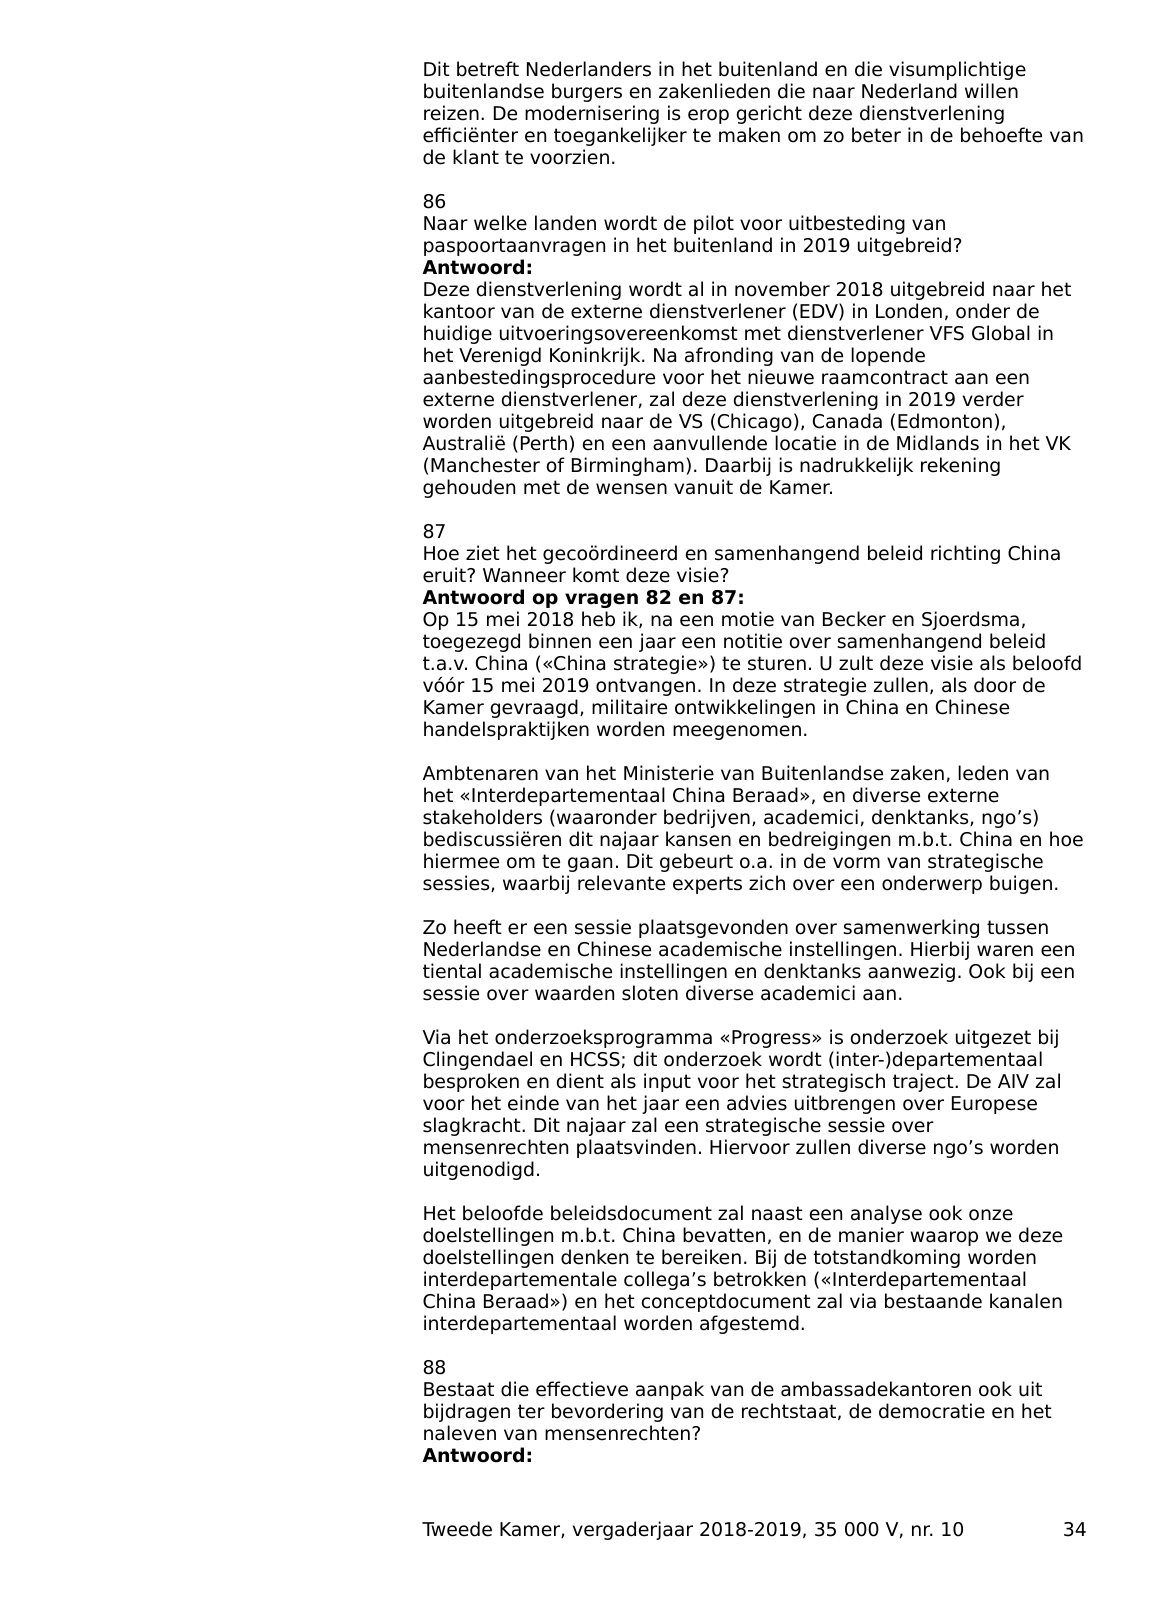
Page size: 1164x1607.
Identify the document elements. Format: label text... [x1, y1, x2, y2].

text Hoe ziet het gecoördineerd en samenhangend beleid richting China eruit? Wanneer komt deze visie? [422, 543, 1087, 587]
text Zo heeft er een sessie plaatsgevonden over samenwerking tussen Nederlandse en Chinese academische instellingen. Hierbij waren een tiental academische instellingen en denktanks aanwezig. Ook bij een sessie over waarden sloten diverse academici aan. [422, 917, 1087, 1005]
text Antwoord: [422, 257, 1087, 279]
text 87 [422, 521, 1087, 543]
text Via het onderzoeksprogramma «Progress» is onderzoek uitgezet bij Clingendael en HCSS; dit onderzoek wordt (inter-)departementaal besproken en dient als input voor het strategisch traject. De AIV zal voor het einde van het jaar een advies uitbrengen over Europese slagkracht. Dit najaar zal een strategische sessie over mensenrechten plaatsvinden. Hiervoor zullen diverse ngo’s worden uitgenodigd. [422, 1027, 1087, 1181]
text Op 15 mei 2018 heb ik, na een motie van Becker en Sjoerdsma, toegezegd binnen een jaar een notitie over samenhangend beleid t.a.v. China («China strategie») te sturen. U zult deze visie als beloofd vóór 15 mei 2019 ontvangen. In deze strategie zullen, als door de Kamer gevraagd, militaire ontwikkelingen in China en Chinese handelspraktijken worden meegenomen. [422, 609, 1087, 741]
text Antwoord: [422, 1445, 1087, 1467]
text Deze dienstverlening wordt al in november 2018 uitgebreid naar het kantoor van de externe dienstverlener (EDV) in Londen, onder de huidige uitvoeringsovereenkomst met dienstverlener VFS Global in het Verenigd Koninkrijk. Na afronding van de lopende aanbestedingsprocedure voor het nieuwe raamcontract aan een externe dienstverlener, zal deze dienstverlening in 2019 verder worden uitgebreid naar de VS (Chicago), Canada (Edmonton), Australië (Perth) en een aanvullende locatie in de Midlands in het VK (Manchester of Birmingham). Daarbij is nadrukkelijk rekening gehouden met de wensen vanuit de Kamer. [422, 279, 1087, 499]
text 86 [422, 191, 1087, 213]
text Het beloofde beleidsdocument zal naast een analyse ook onze doelstellingen m.b.t. China bevatten, en de manier waarop we deze doelstellingen denken te bereiken. Bij de totstandkoming worden interdepartementale collega’s betrokken («Interdepartementaal China Beraad») en het conceptdocument zal via bestaande kanalen interdepartementaal worden afgestemd. [422, 1203, 1087, 1335]
text Antwoord op vragen 82 en 87: [422, 587, 1087, 609]
text Dit betreft Nederlanders in het buitenland en die visumplichtige buitenlandse burgers en zakenlieden die naar Nederland willen reizen. De modernisering is erop gericht deze dienstverlening efficiënter en toegankelijker te maken om zo beter in de behoefte van de klant te voorzien. [422, 59, 1087, 169]
text Bestaat die effectieve aanpak van de ambassadekantoren ook uit bijdragen ter bevordering van de rechtstaat, de democratie en het naleven van mensenrechten? [422, 1379, 1087, 1445]
text 88 [422, 1357, 1087, 1379]
text Ambtenaren van het Ministerie van Buitenlandse zaken, leden van het «Interdepartementaal China Beraad», en diverse externe stakeholders (waaronder bedrijven, academici, denktanks, ngo’s) bediscussiëren dit najaar kansen en bedreigingen m.b.t. China en hoe hiermee om te gaan. Dit gebeurt o.a. in de vorm van strategische sessies, waarbij relevante experts zich over een onderwerp buigen. [422, 763, 1087, 895]
text Naar welke landen wordt de pilot voor uitbesteding van paspoortaanvragen in het buitenland in 2019 uitgebreid? [422, 213, 1087, 257]
